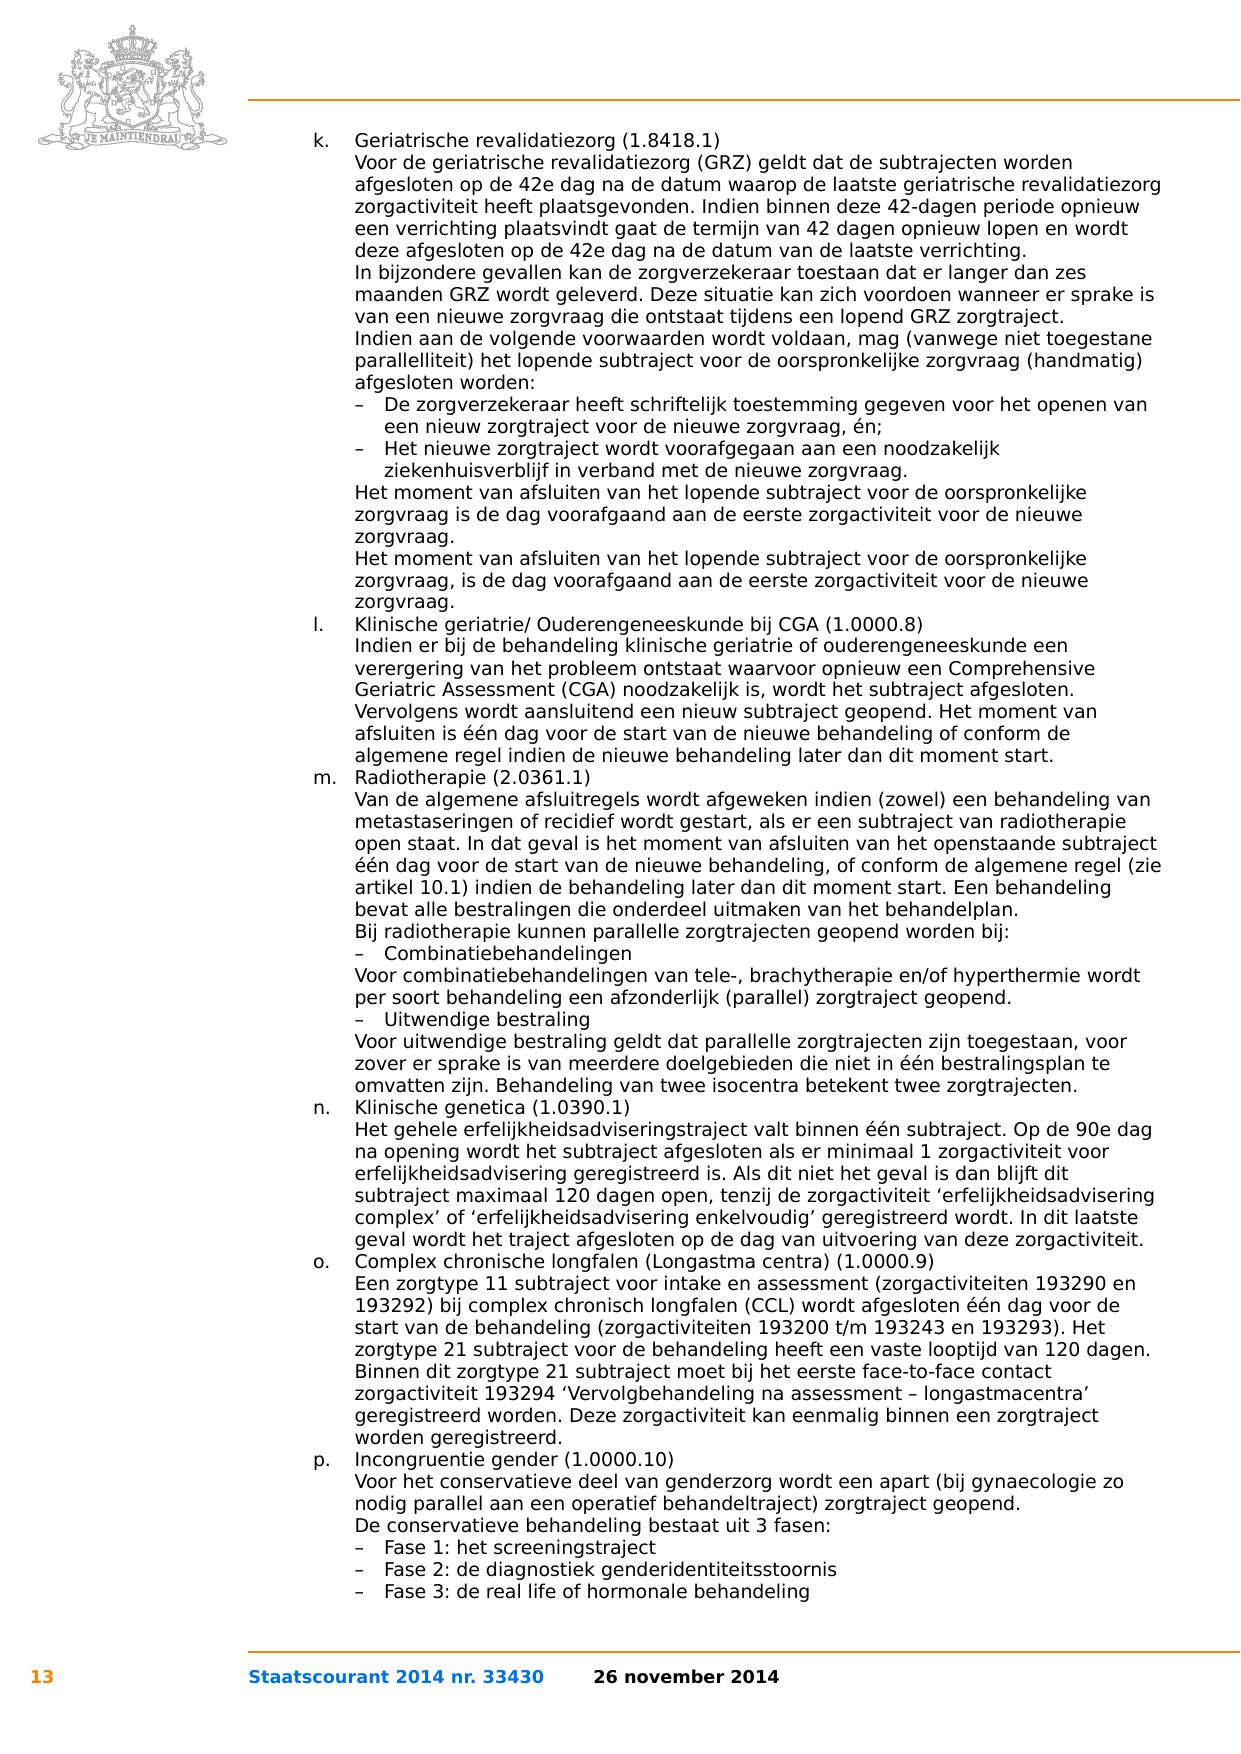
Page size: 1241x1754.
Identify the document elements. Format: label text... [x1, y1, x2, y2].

text l. Klinische geriatrie/ Ouderengeneeskunde bij CGA (1.0000.8) [313, 613, 1163, 635]
text – Fase 3: de real life of hormonale behandeling [354, 1581, 1163, 1602]
text m. Radiotherapie (2.0361.1) [313, 767, 1163, 789]
text – Uitwendige bestraling [354, 1009, 1163, 1031]
text Voor uitwendige bestraling geldt dat parallelle zorgtrajecten zijn toegestaan, voor zover er sprake is van meerdere doelgebieden die niet in één bestralingsplan te omvatten zijn. Behandeling van twee isocentra betekent twee zorgtrajecten. [354, 1031, 1163, 1097]
text – Het nieuwe zorgtraject wordt voorafgegaan aan een noodzakelijk ziekenhuisverblijf in verband met de nieuwe zorgvraag. [354, 438, 1163, 482]
text Het moment van afsluiten van het lopende subtraject voor de oorspronkelijke zorgvraag, is de dag voorafgaand aan de eerste zorgactiviteit voor de nieuwe zorgvraag. [354, 547, 1163, 613]
text – Combinatiebehandelingen [354, 943, 1163, 965]
text Het gehele erfelijkheidsadviseringstraject valt binnen één subtraject. Op de 90e dag na opening wordt het subtraject afgesloten als er minimaal 1 zorgactiviteit voor erfelijkheidsadvisering geregistreerd is. Als dit niet het geval is dan blijft dit subtraject maximaal 120 dagen open, tenzij de zorgactiviteit ‘erfelijkheidsadvisering complex’ of ‘erfelijkheidsadvisering enkelvoudig’ geregistreerd wordt. In dit laatste geval wordt het traject afgesloten op de dag van uitvoering van deze zorgactiviteit. [354, 1119, 1163, 1251]
picture [38, 25, 227, 150]
text Voor de geriatrische revalidatiezorg (GRZ) geldt dat de subtrajecten worden afgesloten op de 42e dag na de datum waarop de laatste geriatrische revalidatiezorg zorgactiviteit heeft plaatsgevonden. Indien binnen deze 42-dagen periode opnieuw een verrichting plaatsvindt gaat de termijn van 42 dagen opnieuw lopen en wordt deze afgesloten op de 42e dag na de datum van de laatste verrichting. [354, 152, 1163, 262]
text De conservatieve behandeling bestaat uit 3 fasen: [354, 1514, 1163, 1537]
text – Fase 1: het screeningstraject [354, 1537, 1163, 1558]
text – De zorgverzekeraar heeft schriftelijk toestemming gegeven voor het openen van een nieuw zorgtraject voor de nieuwe zorgvraag, én; [354, 394, 1163, 438]
text Indien aan de volgende voorwaarden wordt voldaan, mag (vanwege niet toegestane parallelliteit) het lopende subtraject voor de oorspronkelijke zorgvraag (handmatig) afgesloten worden: [354, 328, 1163, 394]
text o. Complex chronische longfalen (Longastma centra) (1.0000.9) [313, 1251, 1163, 1273]
text Voor het conservatieve deel van genderzorg wordt een apart (bij gynaecologie zo nodig parallel aan een operatief behandeltraject) zorgtraject geopend. [354, 1471, 1163, 1514]
text Indien er bij de behandeling klinische geriatrie of ouderengeneeskunde een verergering van het probleem ontstaat waarvoor opnieuw een Comprehensive Geriatric Assessment (CGA) noodzakelijk is, wordt het subtraject afgesloten. Vervolgens wordt aansluitend een nieuw subtraject geopend. Het moment van afsluiten is één dag voor de start van de nieuwe behandeling of conform de algemene regel indien de nieuwe behandeling later dan dit moment start. [354, 635, 1163, 767]
text Het moment van afsluiten van het lopende subtraject voor de oorspronkelijke zorgvraag is de dag voorafgaand aan de eerste zorgactiviteit voor de nieuwe zorgvraag. [354, 482, 1163, 547]
text p. Incongruentie gender (1.0000.10) [313, 1449, 1163, 1471]
text In bijzondere gevallen kan de zorgverzekeraar toestaan dat er langer dan zes maanden GRZ wordt geleverd. Deze situatie kan zich voordoen wanneer er sprake is van een nieuwe zorgvraag die ontstaat tijdens een lopend GRZ zorgtraject. [354, 262, 1163, 328]
text – Fase 2: de diagnostiek genderidentiteitsstoornis [354, 1558, 1163, 1581]
text k. Geriatrische revalidatiezorg (1.8418.1) [313, 130, 1163, 152]
text Van de algemene afsluitregels wordt afgeweken indien (zowel) een behandeling van metastaseringen of recidief wordt gestart, als er een subtraject van radiotherapie open staat. In dat geval is het moment van afsluiten van het openstaande subtraject één dag voor de start van de nieuwe behandeling, of conform de algemene regel (zie artikel 10.1) indien de behandeling later dan dit moment start. Een behandeling bevat alle bestralingen die onderdeel uitmaken van het behandelplan. [354, 789, 1163, 921]
text Voor combinatiebehandelingen van tele-, brachytherapie en/of hyperthermie wordt per soort behandeling een afzonderlijk (parallel) zorgtraject geopend. [354, 965, 1163, 1009]
text n. Klinische genetica (1.0390.1) [313, 1097, 1163, 1119]
text Bij radiotherapie kunnen parallelle zorgtrajecten geopend worden bij: [354, 921, 1163, 943]
text Een zorgtype 11 subtraject voor intake en assessment (zorgactiviteiten 193290 en 193292) bij complex chronisch longfalen (CCL) wordt afgesloten één dag voor de start van de behandeling (zorgactiviteiten 193200 t/m 193243 en 193293). Het zorgtype 21 subtraject voor de behandeling heeft een vaste looptijd van 120 dagen. Binnen dit zorgtype 21 subtraject moet bij het eerste face-to-face contact zorgactiviteit 193294 ‘Vervolgbehandeling na assessment – longastmacentra’ geregistreerd worden. Deze zorgactiviteit kan eenmalig binnen een zorgtraject worden geregistreerd. [354, 1273, 1163, 1449]
